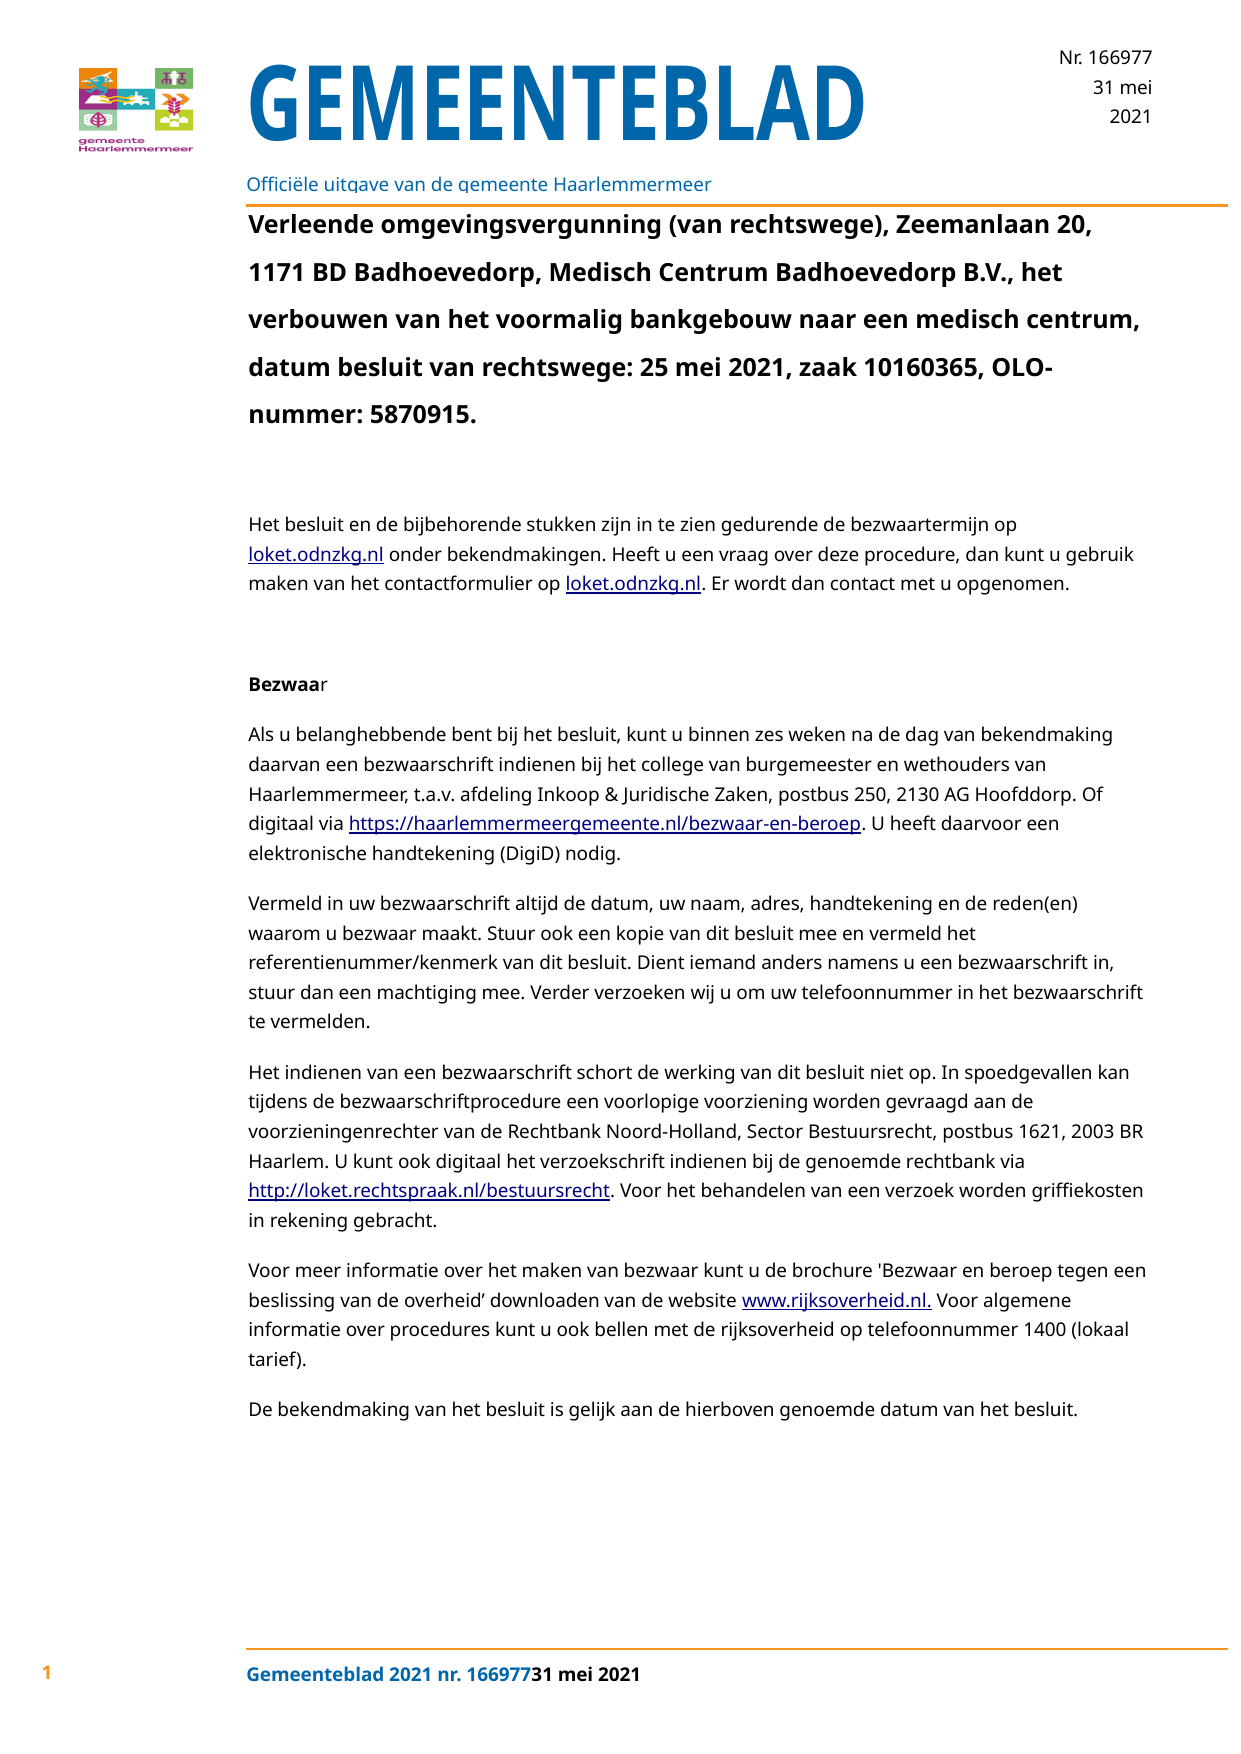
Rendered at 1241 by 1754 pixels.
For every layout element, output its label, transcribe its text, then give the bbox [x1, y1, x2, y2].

text Vermeld in uw bezwaarschrift altijd de datum, uw naam, adres, handtekening en de reden(en) waarom u bezwaar maakt. Stuur ook een kopie van dit besluit mee en vermeld het referentienummer/kenmerk van dit besluit. Dient iemand anders namens u een bezwaarschrift in, stuur dan een machtiging mee. Verder verzoeken wij u om uw telefoonnummer in het bezwaarschrift te vermelden. [248, 890, 1152, 1034]
text Het indienen van een bezwaarschrift schort de werking van dit besluit niet op. In spoedgevallen kan tijdens de bezwaarschriftprocedure een voorlopige voorziening worden gevraagd aan de voorzieningenrechter van de Rechtbank Noord-Holland, Sector Bestuursrecht, postbus 1621, 2003 BR Haarlem. U kunt ook digitaal het verzoekschrift indienen bij de genoemde rechtbank via http://loket.rechtspraak.nl/bestuursrecht. Voor het behandelen van een verzoek worden griffiekosten in rekening gebracht. [248, 1059, 1152, 1233]
picture [41, 47, 231, 172]
text Als u belanghebbende bent bij het besluit, kunt u binnen zes weken na de dag van bekendmaking daarvan een bezwaarschrift indienen bij het college van burgemeester en wethouders van Haarlemmermeer, t.a.v. afdeling Inkoop & Juridische Zaken, postbus 250, 2130 AG Hoofddorp. Of digitaal via https://haarlemmermeergemeente.nl/bezwaar-en-beroep. U heeft daarvoor een elektronische handtekening (DigiD) nodig. [248, 722, 1152, 866]
text De bekendmaking van het besluit is gelijk aan de hierboven genoemde datum van het besluit. [248, 1397, 1152, 1422]
text Verleende omgevingsvergunning (van rechtswege), Zeemanlaan 20, 1171 BD Badhoevedorp, Medisch Centrum Badhoevedorp B.V., het verbouwen van het voormalig bankgebouw naar een medisch centrum, datum besluit van rechtswege: 25 mei 2021, zaak 10160365, OLO-nummer: 5870915. [248, 207, 1152, 431]
text Voor meer informatie over het maken van bezwaar kunt u de brochure 'Bezwaar en beroep tegen een beslissing van de overheid’ downloaden van de website www.rijksoverheid.nl. Voor algemene informatie over procedures kunt u ook bellen met de rijksoverheid op telefoonnummer 1400 (lokaal tarief). [248, 1257, 1152, 1372]
text Het besluit en de bijbehorende stukken zijn in te zien gedurende de bezwaartermijn op loket.odnzkg.nl onder bekendmakingen. Heeft u een vraag over deze procedure, dan kunt u gebruik maken van het contactformulier op loket.odnzkg.nl. Er wordt dan contact met u opgenomen. [248, 511, 1152, 596]
text Bezwaar [248, 671, 1152, 697]
